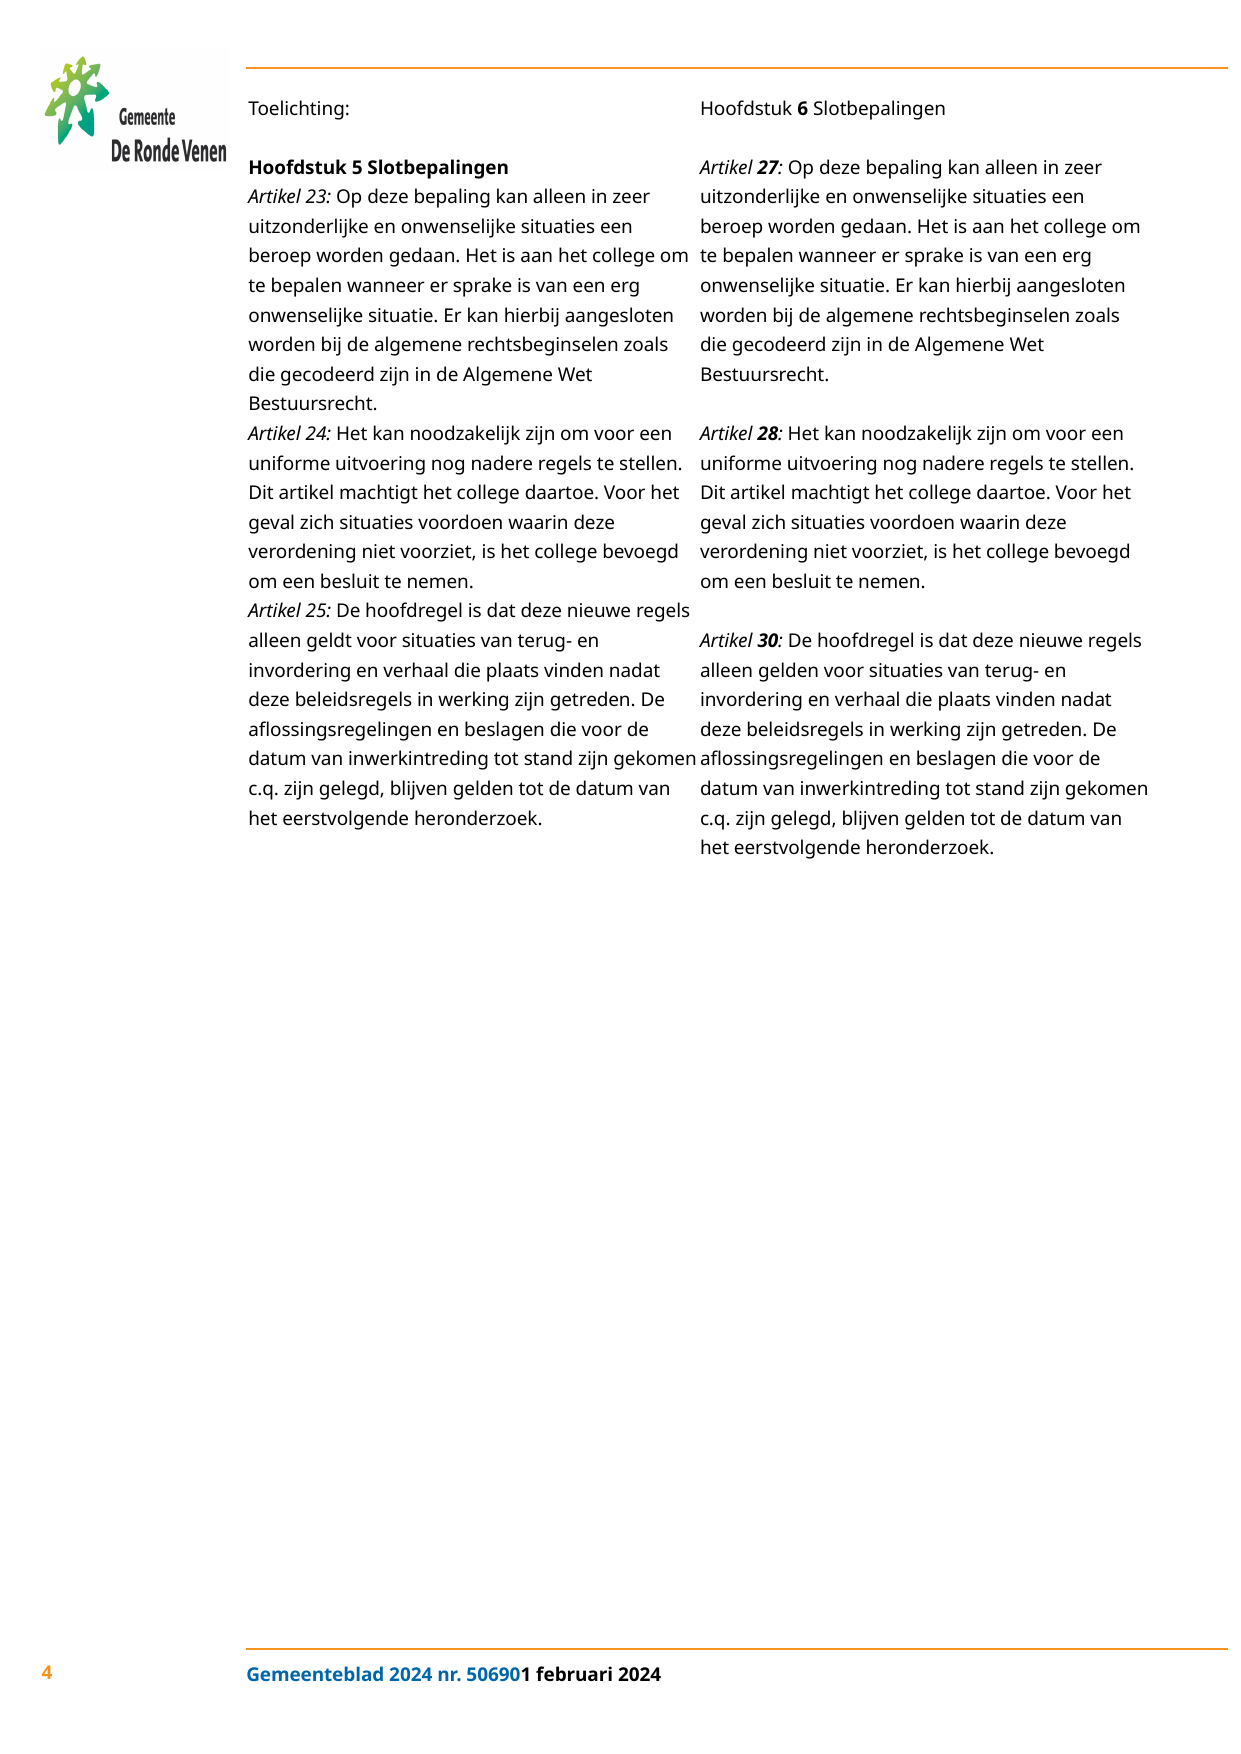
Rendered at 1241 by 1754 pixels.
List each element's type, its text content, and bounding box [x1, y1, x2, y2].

table_cell Toelichting: Hoofdstuk 5 Slotbepalingen Artikel 23: Op deze bepaling kan alleen in zeer uitzonderlijke en onwenselijke situaties een beroep worden gedaan. Het is aan het college om te bepalen wanneer er sprake is van een erg onwenselijke situatie. Er kan hierbij aangesloten worden bij de algemene rechtsbeginselen zoals die gecodeerd zijn in de Algemene Wet Bestuursrecht. Artikel 24: Het kan noodzakelijk zijn om voor een uniforme uitvoering nog nadere regels te stellen. Dit artikel machtigt het college daartoe. Voor het geval zich situaties voordoen waarin deze verordening niet voorziet, is het college bevoegd om een besluit te nemen. Artikel 25: De hoofdregel is dat deze nieuwe regels alleen geldt voor situaties van terug- en invordering en verhaal die plaats vinden nadat deze beleidsregels in werking zijn getreden. De aflossingsregelingen en beslagen die voor de datum van inwerkintreding tot stand zijn gekomen c.q. zijn gelegd, blijven gelden tot de datum van het eerstvolgende heronderzoek. [248, 95, 700, 860]
picture [41, 47, 231, 172]
table_cell Hoofdstuk 6 Slotbepalingen Artikel 27: Op deze bepaling kan alleen in zeer uitzonderlijke en onwenselijke situaties een beroep worden gedaan. Het is aan het college om te bepalen wanneer er sprake is van een erg onwenselijke situatie. Er kan hierbij aangesloten worden bij de algemene rechtsbeginselen zoals die gecodeerd zijn in de Algemene Wet Bestuursrecht. Artikel 28: Het kan noodzakelijk zijn om voor een uniforme uitvoering nog nadere regels te stellen. Dit artikel machtigt het college daartoe. Voor het geval zich situaties voordoen waarin deze verordening niet voorziet, is het college bevoegd om een besluit te nemen. Artikel 30: De hoofdregel is dat deze nieuwe regels alleen gelden voor situaties van terug- en invordering en verhaal die plaats vinden nadat deze beleidsregels in werking zijn getreden. De aflossingsregelingen en beslagen die voor de datum van inwerkintreding tot stand zijn gekomen c.q. zijn gelegd, blijven gelden tot de datum van het eerstvolgende heronderzoek. [700, 95, 1152, 860]
